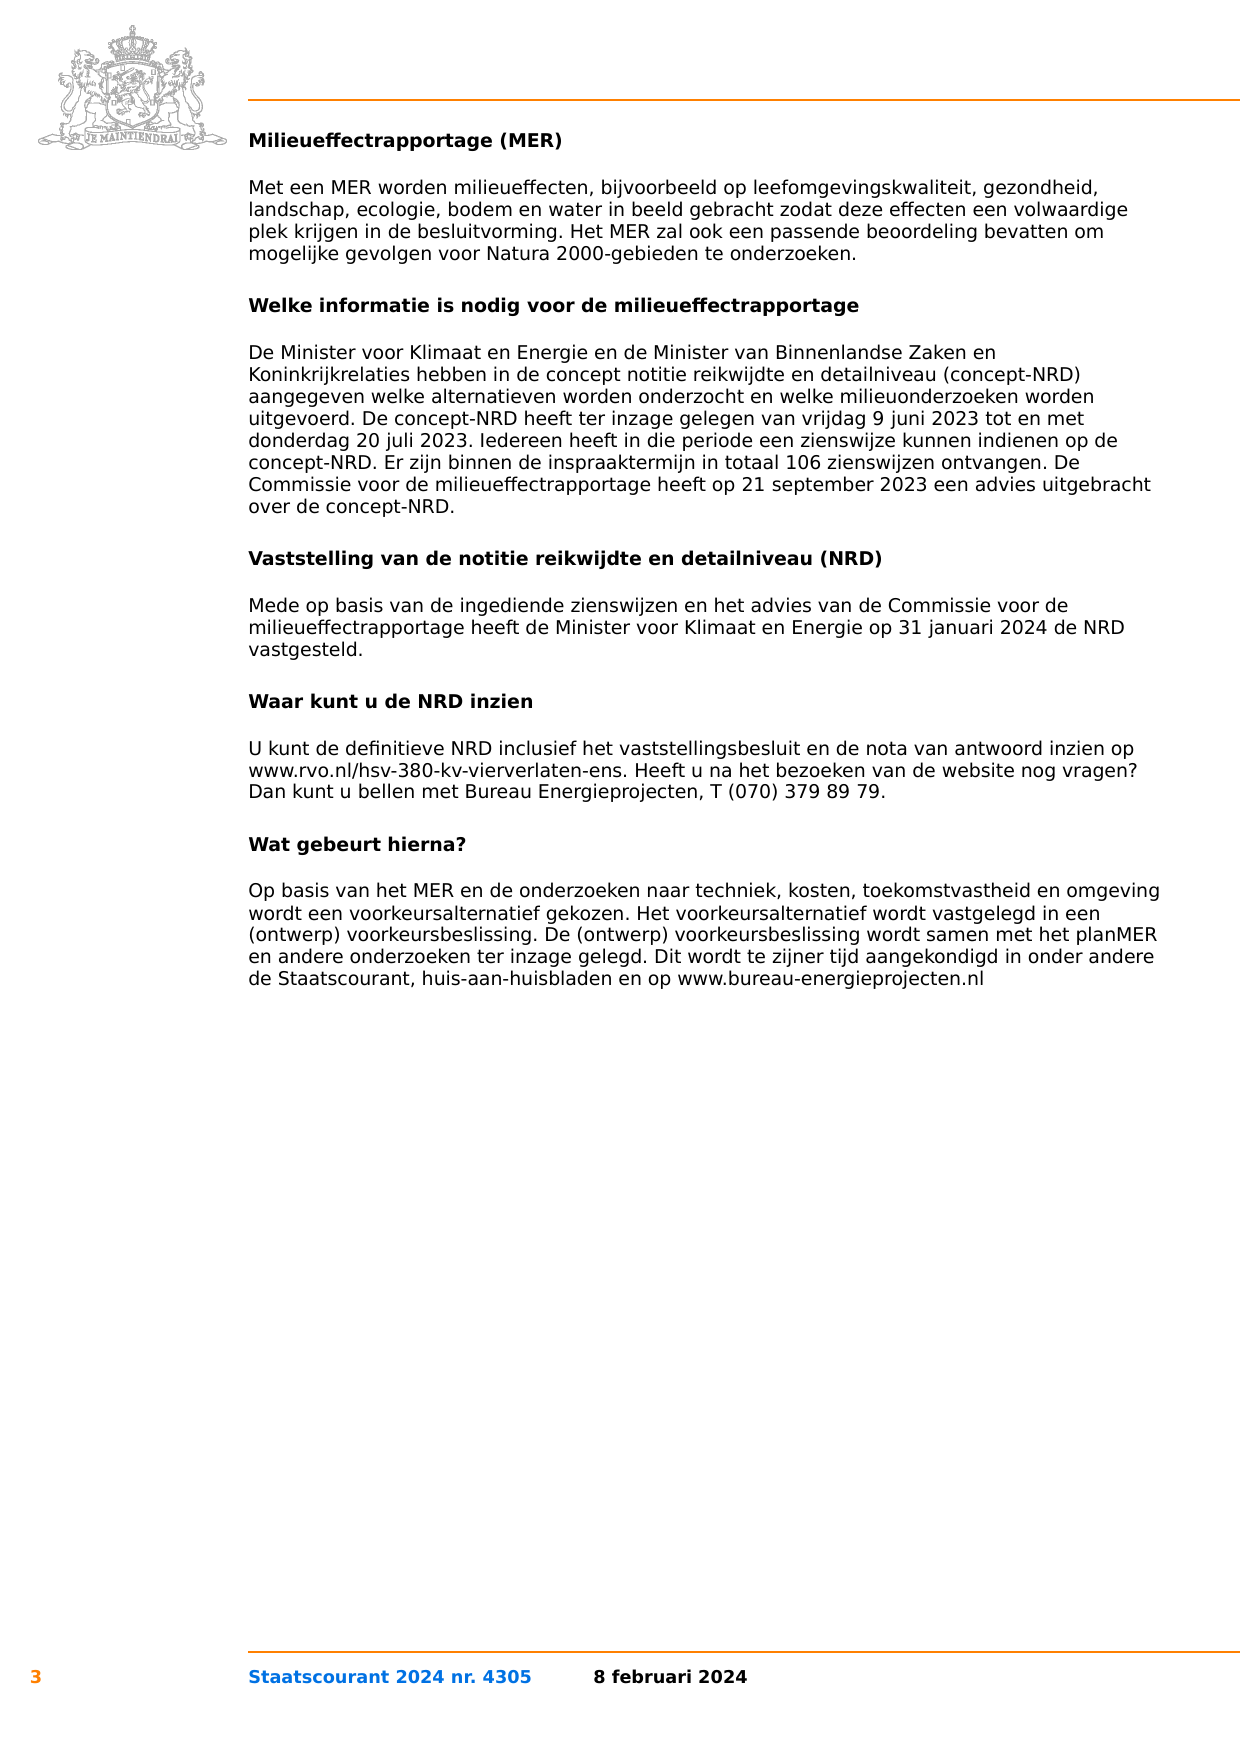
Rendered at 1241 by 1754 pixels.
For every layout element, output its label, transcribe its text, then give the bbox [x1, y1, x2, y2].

subtitle Waar kunt u de NRD inzien [248, 691, 1163, 712]
subtitle Welke informatie is nodig voor de milieueffectrapportage [248, 295, 1163, 317]
text De Minister voor Klimaat en Energie en de Minister van Binnenlandse Zaken en Koninkrijkrelaties hebben in de concept notitie reikwijdte en detailniveau (concept-NRD) aangegeven welke alternatieven worden onderzocht en welke milieuonderzoeken worden uitgevoerd. De concept-NRD heeft ter inzage gelegen van vrijdag 9 juni 2023 tot en met donderdag 20 juli 2023. Iedereen heeft in die periode een zienswijze kunnen indienen op de concept-NRD. Er zijn binnen de inspraaktermijn in totaal 106 zienswijzen ontvangen. De Commissie voor de milieueffectrapportage heeft op 21 september 2023 een advies uitgebracht over de concept-NRD. [248, 342, 1163, 518]
subtitle Milieueffectrapportage (MER) [248, 130, 1163, 152]
picture [38, 25, 227, 150]
text U kunt de definitieve NRD inclusief het vaststellingsbesluit en de nota van antwoord inzien op www.rvo.nl/hsv-380-kv-vierverlaten-ens. Heeft u na het bezoeken van de website nog vragen? Dan kunt u bellen met Bureau Energieprojecten, T (070) 379 89 79. [248, 737, 1163, 803]
text Mede op basis van de ingediende zienswijzen en het advies van de Commissie voor de milieueffectrapportage heeft de Minister voor Klimaat en Energie op 31 januari 2024 de NRD vastgesteld. [248, 594, 1163, 661]
subtitle Wat gebeurt hierna? [248, 833, 1163, 855]
text Op basis van het MER en de onderzoeken naar techniek, kosten, toekomstvastheid en omgeving wordt een voorkeursalternatief gekozen. Het voorkeursalternatief wordt vastgelegd in een (ontwerp) voorkeursbeslissing. De (ontwerp) voorkeursbeslissing wordt samen met het planMER en andere onderzoeken ter inzage gelegd. Dit wordt te zijner tijd aangekondigd in onder andere de Staatscourant, huis-aan-huisbladen en op www.bureau-energieprojecten.nl [248, 880, 1163, 990]
text Met een MER worden milieueffecten, bijvoorbeeld op leefomgevingskwaliteit, gezondheid, landschap, ecologie, bodem en water in beeld gebracht zodat deze effecten een volwaardige plek krijgen in de besluitvorming. Het MER zal ook een passende beoordeling bevatten om mogelijke gevolgen voor Natura 2000-gebieden te onderzoeken. [248, 177, 1163, 265]
subtitle Vaststelling van de notitie reikwijdte en detailniveau (NRD) [248, 548, 1163, 569]
